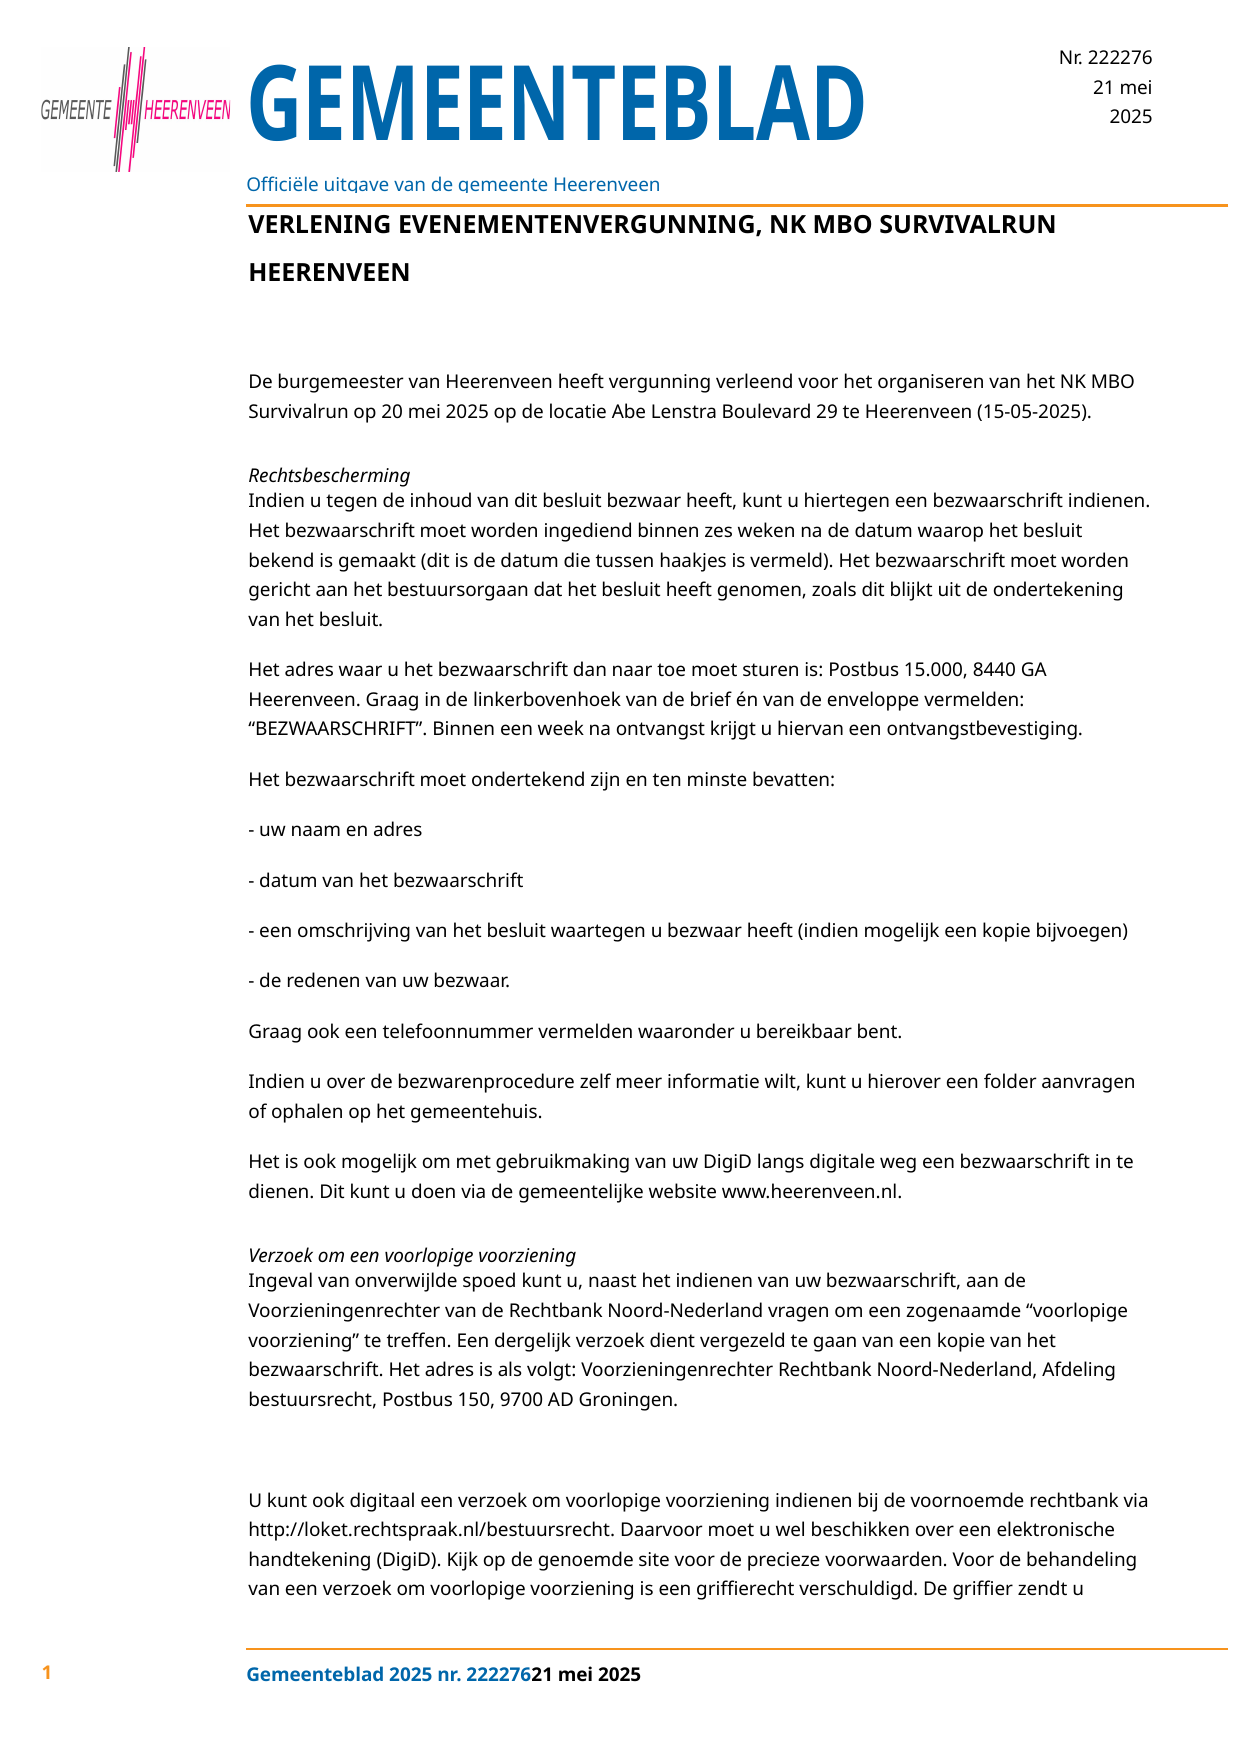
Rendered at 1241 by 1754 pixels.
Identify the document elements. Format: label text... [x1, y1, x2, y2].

picture [41, 47, 231, 172]
text - uw naam en adres [248, 816, 1152, 842]
text Indien u over de bezwarenprocedure zelf meer informatie wilt, kunt u hierover een folder aanvragen of ophalen op het gemeentehuis. [248, 1068, 1152, 1124]
text - de redenen van uw bezwaar. [248, 968, 1152, 993]
text - een omschrijving van het besluit waartegen u bezwaar heeft (indien mogelijk een kopie bijvoegen) [248, 917, 1152, 943]
text Rechtsbescherming [248, 462, 1152, 488]
text U kunt ook digitaal een verzoek om voorlopige voorziening indienen bij de voornoemde rechtbank via http://loket.rechtspraak.nl/bestuursrecht. Daarvoor moet u wel beschikken over een elektronische handtekening (DigiD). Kijk op de genoemde site voor de precieze voorwaarden. Voor de behandeling van een verzoek om voorlopige voorziening is een griffierecht verschuldigd. De griffier zendt u [248, 1487, 1152, 1601]
text VERLENING EVENEMENTENVERGUNNING, NK MBO SURVIVALRUN HEERENVEEN [248, 207, 1152, 288]
text - datum van het bezwaarschrift [248, 867, 1152, 892]
text Het adres waar u het bezwaarschrift dan naar toe moet sturen is: Postbus 15.000, 8440 GA Heerenveen. Graag in de linkerbovenhoek van de brief én van de enveloppe vermelden: “BEZWAARSCHRIFT”. Binnen een week na ontvangst krijgt u hiervan een ontvangstbevestiging. [248, 656, 1152, 741]
text Het is ook mogelijk om met gebruikmaking van uw DigiD langs digitale weg een bezwaarschrift in te dienen. Dit kunt u doen via de gemeentelijke website www.heerenveen.nl. [248, 1148, 1152, 1204]
text De burgemeester van Heerenveen heeft vergunning verleend voor het organiseren van het NK MBO Survivalrun op 20 mei 2025 op de locatie Abe Lenstra Boulevard 29 te Heerenveen (15-05-2025). [248, 368, 1152, 424]
text Het bezwaarschrift moet ondertekend zijn en ten minste bevatten: [248, 766, 1152, 792]
text Indien u tegen de inhoud van dit besluit bezwaar heeft, kunt u hiertegen een bezwaarschrift indienen. Het bezwaarschrift moet worden ingediend binnen zes weken na de datum waarop het besluit bekend is gemaakt (dit is de datum die tussen haakjes is vermeld). Het bezwaarschrift moet worden gericht aan het bestuursorgaan dat het besluit heeft genomen, zoals dit blijkt uit de ondertekening van het besluit. [248, 488, 1152, 632]
text Graag ook een telefoonnummer vermelden waaronder u bereikbaar bent. [248, 1018, 1152, 1044]
text Verzoek om een voorlopige voorziening [248, 1242, 1152, 1268]
text Ingeval van onverwijlde spoed kunt u, naast het indienen van uw bezwaarschrift, aan de Voorzieningenrechter van de Rechtbank Noord-Nederland vragen om een zogenaamde “voorlopige voorziening” te treffen. Een dergelijk verzoek dient vergezeld te gaan van een kopie van het bezwaarschrift. Het adres is als volgt: Voorzieningenrechter Rechtbank Noord-Nederland, Afdeling bestuursrecht, Postbus 150, 9700 AD Groningen. [248, 1268, 1152, 1412]
